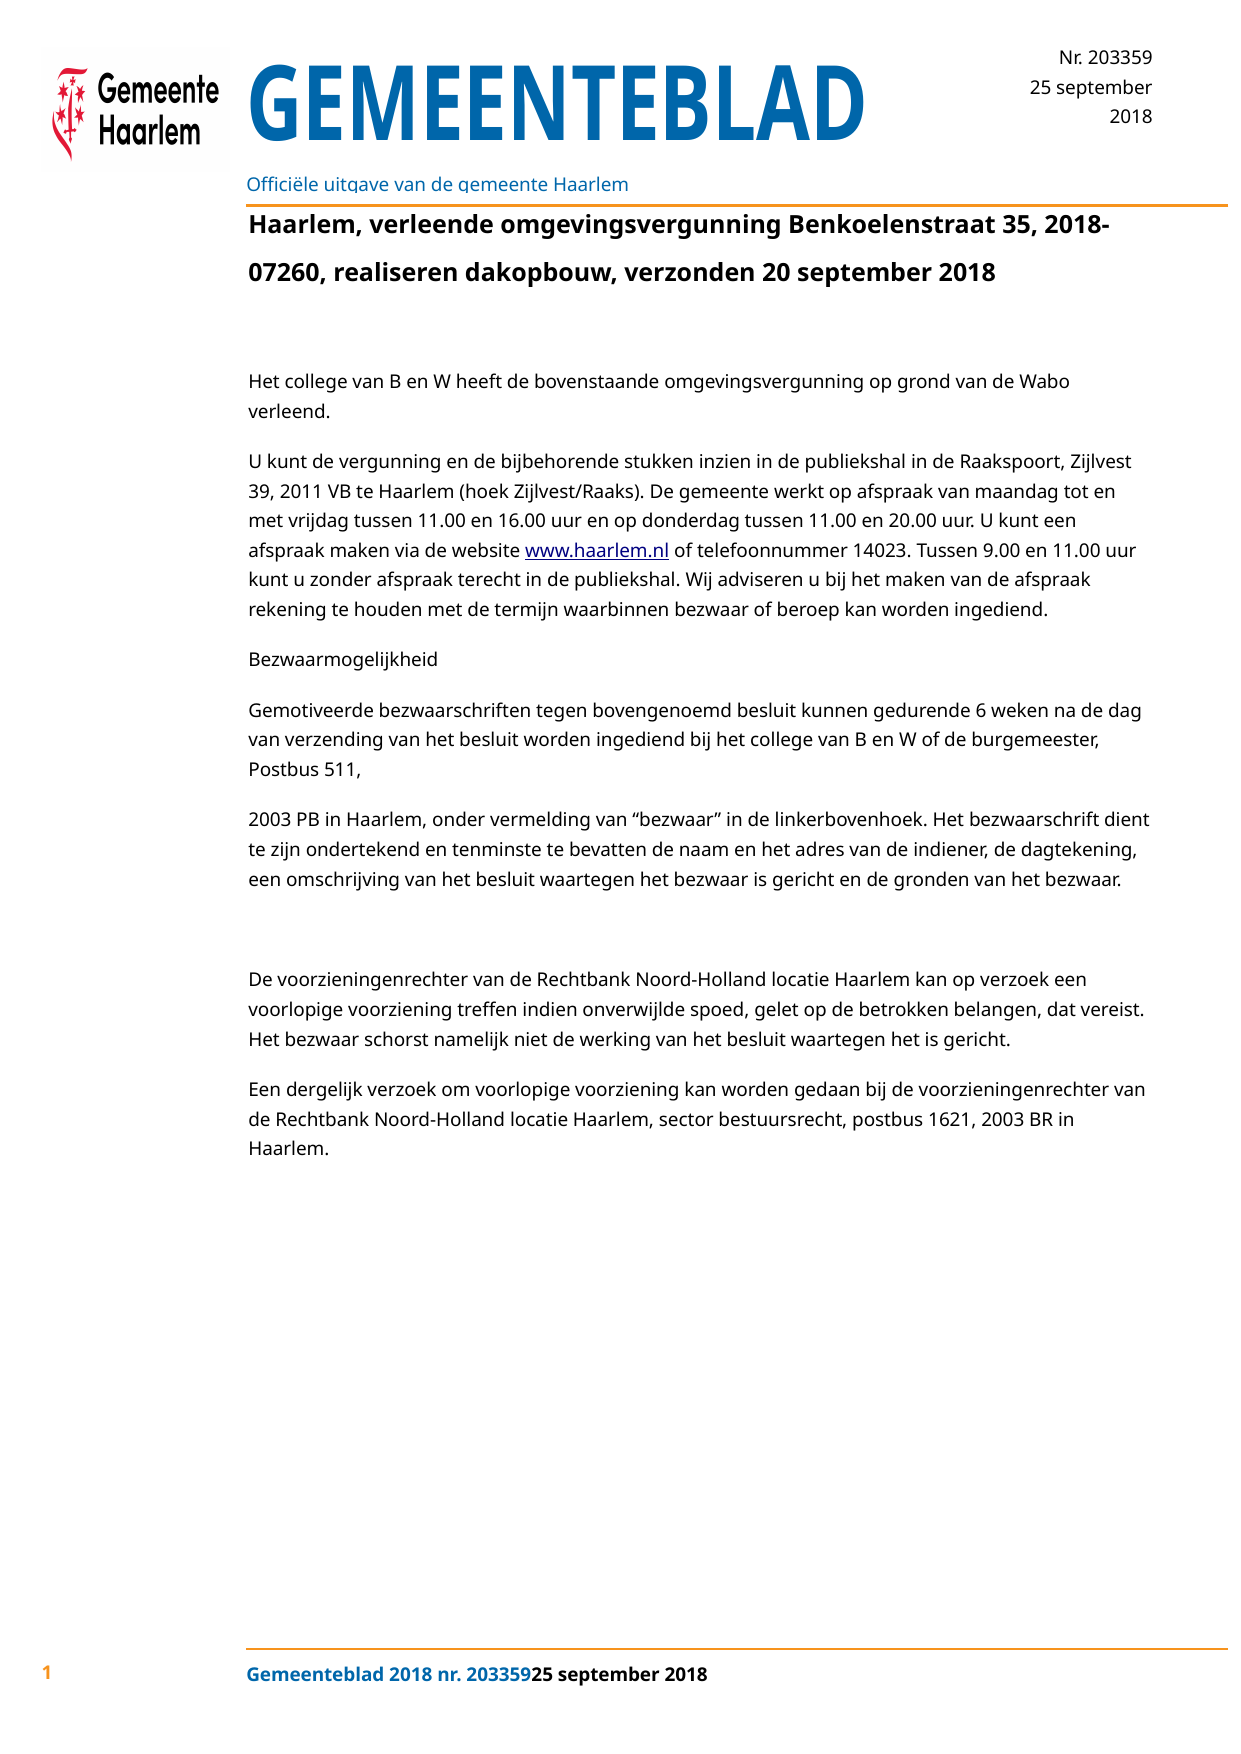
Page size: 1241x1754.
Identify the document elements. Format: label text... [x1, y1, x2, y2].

text Een dergelijk verzoek om voorlopige voorziening kan worden gedaan bij de voorzieningenrechter van de Rechtbank Noord-Holland locatie Haarlem, sector bestuursrecht, postbus 1621, 2003 BR in Haarlem. [248, 1076, 1152, 1161]
text Gemotiveerde bezwaarschriften tegen bovengenoemd besluit kunnen gedurende 6 weken na de dag van verzending van het besluit worden ingediend bij het college van B en W of de burgemeester, Postbus 511, [248, 697, 1152, 782]
text De voorzieningenrechter van de Rechtbank Noord-Holland locatie Haarlem kan op verzoek een voorlopige voorziening treffen indien onverwijlde spoed, gelet op de betrokken belangen, dat vereist. Het bezwaar schorst namelijk niet de werking van het besluit waartegen het is gericht. [248, 967, 1152, 1052]
text Het college van B en W heeft de bovenstaande omgevingsvergunning op grond van de Wabo verleend. [248, 368, 1152, 424]
picture [41, 47, 231, 172]
text Haarlem, verleende omgevingsvergunning Benkoelenstraat 35, 2018-07260, realiseren dakopbouw, verzonden 20 september 2018 [248, 207, 1152, 288]
text U kunt de vergunning en de bijbehorende stukken inzien in de publiekshal in de Raakspoort, Zijlvest 39, 2011 VB te Haarlem (hoek Zijlvest/Raaks). De gemeente werkt op afspraak van maandag tot en met vrijdag tussen 11.00 en 16.00 uur en op donderdag tussen 11.00 en 20.00 uur. U kunt een afspraak maken via de website www.haarlem.nl of telefoonnummer 14023. Tussen 9.00 en 11.00 uur kunt u zonder afspraak terecht in de publiekshal. Wij adviseren u bij het maken van de afspraak rekening te houden met de termijn waarbinnen bezwaar of beroep kan worden ingediend. [248, 448, 1152, 622]
text 2003 PB in Haarlem, onder vermelding van “bezwaar” in de linkerbovenhoek. Het bezwaarschrift dient te zijn ondertekend en tenminste te bevatten de naam en het adres van de indiener, de dagtekening, een omschrijving van het besluit waartegen het bezwaar is gericht en de gronden van het bezwaar. [248, 807, 1152, 892]
text Bezwaarmogelijkheid [248, 647, 1152, 672]
